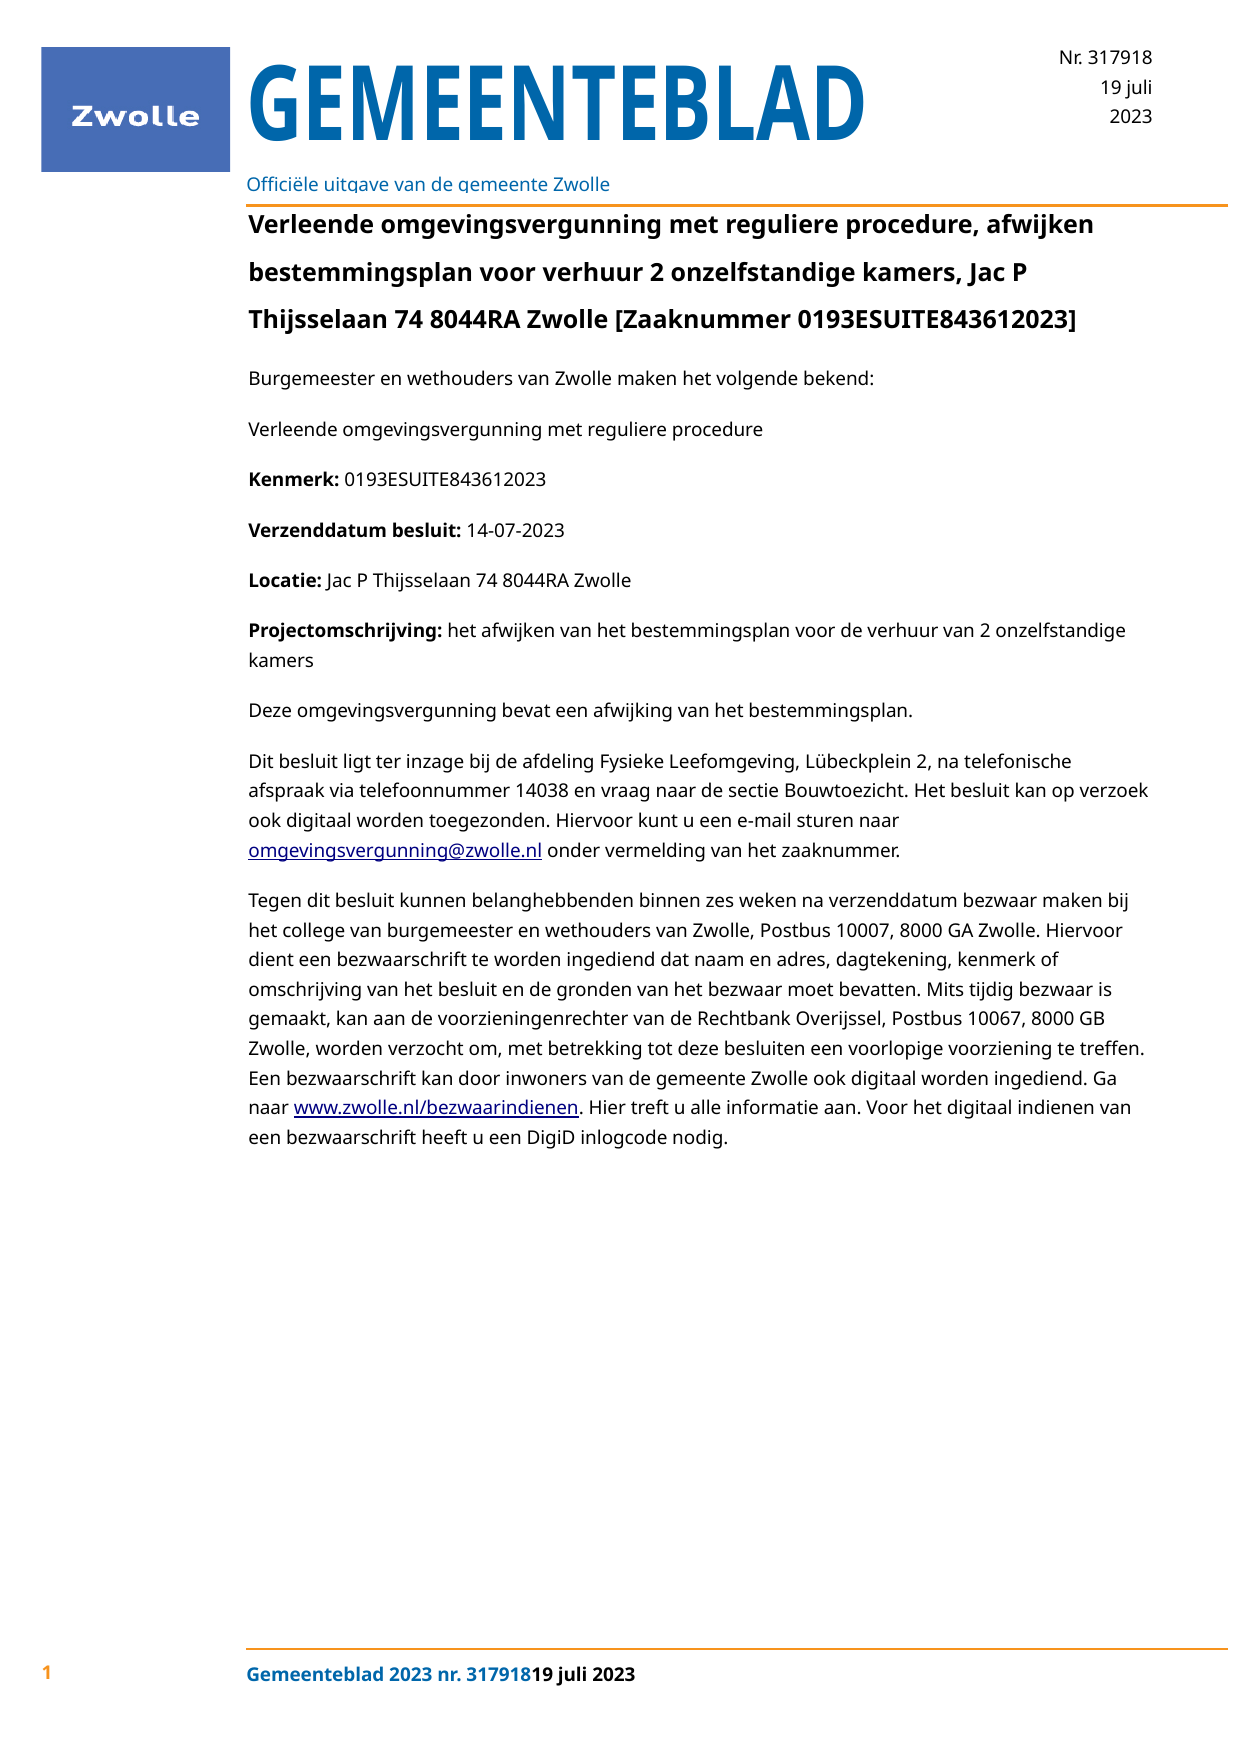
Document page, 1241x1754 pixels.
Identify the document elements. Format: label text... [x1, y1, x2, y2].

text Verleende omgevingsvergunning met reguliere procedure [248, 416, 1152, 442]
text Deze omgevingsvergunning bevat een afwijking van het bestemmingsplan. [248, 698, 1152, 723]
text Projectomschrijving: het afwijken van het bestemmingsplan voor de verhuur van 2 onzelfstandige kamers [248, 618, 1152, 673]
text Tegen dit besluit kunnen belanghebbenden binnen zes weken na verzenddatum bezwaar maken bij het college van burgemeester en wethouders van Zwolle, Postbus 10007, 8000 GA Zwolle. Hiervoor dient een bezwaarschrift te worden ingediend dat naam en adres, dagtekening, kenmerk of omschrijving van het besluit en de gronden van het bezwaar moet bevatten. Mits tijdig bezwaar is gemaakt, kan aan de voorzieningenrechter van de Rechtbank Overijssel, Postbus 10067, 8000 GB Zwolle, worden verzocht om, met betrekking tot deze besluiten een voorlopige voorziening te treffen. Een bezwaarschrift kan door inwoners van de gemeente Zwolle ook digitaal worden ingediend. Ga naar www.zwolle.nl/bezwaarindienen. Hier treft u alle informatie aan. Voor het digitaal indienen van een bezwaarschrift heeft u een DigiD inlogcode nodig. [248, 887, 1152, 1149]
picture [41, 47, 231, 172]
text Burgemeester en wethouders van Zwolle maken het volgende bekend: [248, 366, 1152, 391]
text Locatie: Jac P Thijsselaan 74 8044RA Zwolle [248, 567, 1152, 593]
text Verleende omgevingsvergunning met reguliere procedure, afwijken bestemmingsplan voor verhuur 2 onzelfstandige kamers, Jac P Thijsselaan 74 8044RA Zwolle [Zaaknummer 0193ESUITE843612023] [248, 207, 1152, 336]
text Verzenddatum besluit: 14-07-2023 [248, 517, 1152, 542]
text Kenmerk: 0193ESUITE843612023 [248, 466, 1152, 492]
text Dit besluit ligt ter inzage bij de afdeling Fysieke Leefomgeving, Lübeckplein 2, na telefonische afspraak via telefoonnummer 14038 en vraag naar de sectie Bouwtoezicht. Het besluit kan op verzoek ook digitaal worden toegezonden. Hiervoor kunt u een e-mail sturen naar omgevingsvergunning@zwolle.nl onder vermelding van het zaaknummer. [248, 748, 1152, 862]
